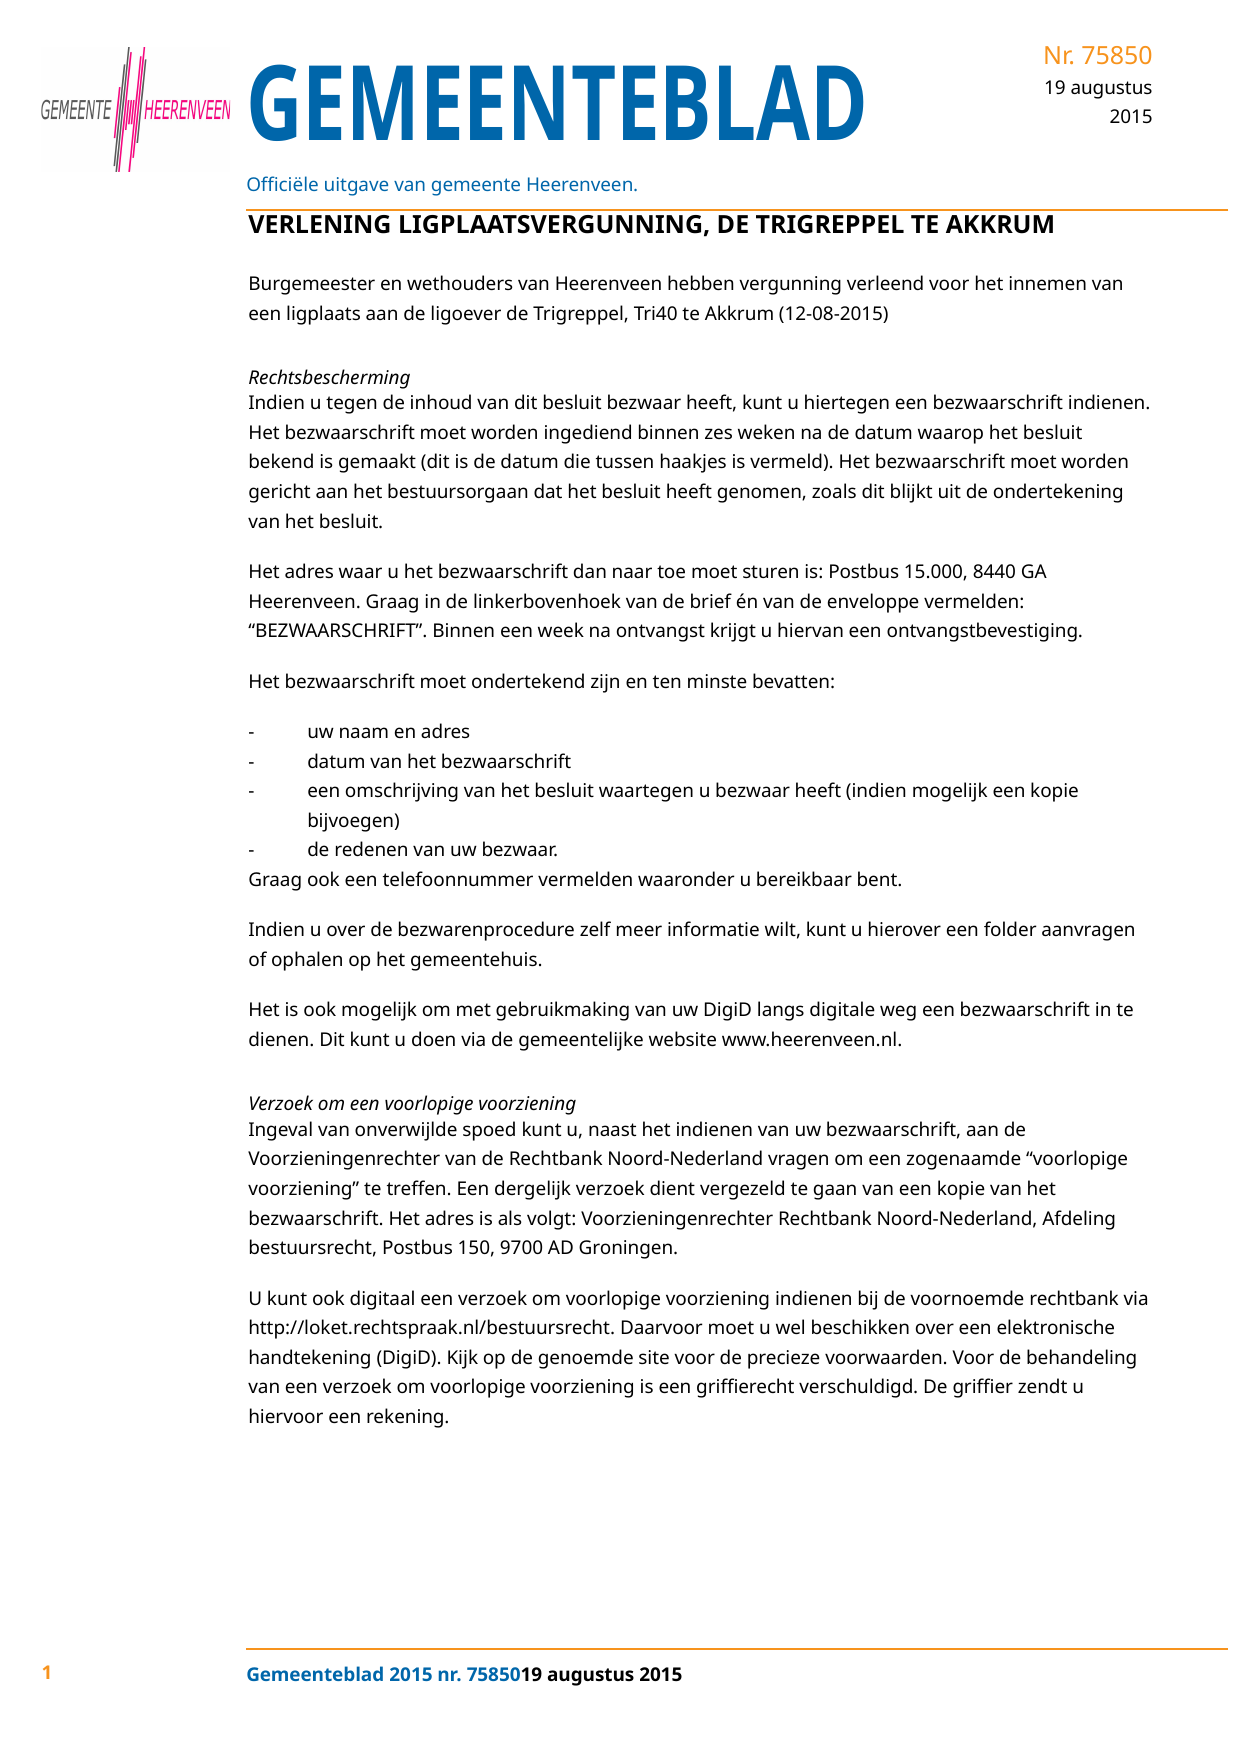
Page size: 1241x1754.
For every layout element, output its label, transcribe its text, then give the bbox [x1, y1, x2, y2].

text Indien u tegen de inhoud van dit besluit bezwaar heeft, kunt u hiertegen een bezwaarschrift indienen. Het bezwaarschrift moet worden ingediend binnen zes weken na de datum waarop het besluit bekend is gemaakt (dit is de datum die tussen haakjes is vermeld). Het bezwaarschrift moet worden gericht aan het bestuursorgaan dat het besluit heeft genomen, zoals dit blijkt uit de ondertekening van het besluit. [248, 389, 1152, 534]
text Rechtsbescherming [248, 364, 1152, 389]
list de redenen van uw bezwaar. [248, 837, 1152, 862]
list uw naam en adres [248, 718, 1152, 744]
list een omschrijving van het besluit waartegen u bezwaar heeft (indien mogelijk een kopie bijvoegen) [248, 777, 1152, 833]
text Ingeval van onverwijlde spoed kunt u, naast het indienen van uw bezwaarschrift, aan de Voorzieningenrechter van de Rechtbank Noord-Nederland vragen om een zogenaamde “voorlopige voorziening” te treffen. Een dergelijk verzoek dient vergezeld te gaan van een kopie van het bezwaarschrift. Het adres is als volgt: Voorzieningenrechter Rechtbank Noord-Nederland, Afdeling bestuursrecht, Postbus 150, 9700 AD Groningen. [248, 1116, 1152, 1260]
text VERLENING LIGPLAATSVERGUNNING, DE TRIGREPPEL TE AKKRUM [248, 211, 1152, 241]
picture [41, 47, 231, 172]
text Het bezwaarschrift moet ondertekend zijn en ten minste bevatten: [248, 668, 1152, 694]
text Indien u over de bezwarenprocedure zelf meer informatie wilt, kunt u hierover een folder aanvragen of ophalen op het gemeentehuis. [248, 917, 1152, 972]
text Het is ook mogelijk om met gebruikmaking van uw DigiD langs digitale weg een bezwaarschrift in te dienen. Dit kunt u doen via de gemeentelijke website www.heerenveen.nl. [248, 997, 1152, 1052]
text U kunt ook digitaal een verzoek om voorlopige voorziening indienen bij de voornoemde rechtbank via http://loket.rechtspraak.nl/bestuursrecht. Daarvoor moet u wel beschikken over een elektronische handtekening (DigiD). Kijk op de genoemde site voor de precieze voorwaarden. Voor de behandeling van een verzoek om voorlopige voorziening is een griffierecht verschuldigd. De griffier zendt u hiervoor een rekening. [248, 1285, 1152, 1429]
list datum van het bezwaarschrift [248, 748, 1152, 774]
text Het adres waar u het bezwaarschrift dan naar toe moet sturen is: Postbus 15.000, 8440 GA Heerenveen. Graag in de linkerbovenhoek van de brief én van de enveloppe vermelden: “BEZWAARSCHRIFT”. Binnen een week na ontvangst krijgt u hiervan een ontvangstbevestiging. [248, 558, 1152, 643]
text Graag ook een telefoonnummer vermelden waaronder u bereikbaar bent. [248, 866, 1152, 892]
text Verzoek om een voorlopige voorziening [248, 1090, 1152, 1116]
text Burgemeester en wethouders van Heerenveen hebben vergunning verleend voor het innemen van een ligplaats aan de ligoever de Trigreppel, Tri40 te Akkrum (12-08-2015) [248, 270, 1152, 326]
